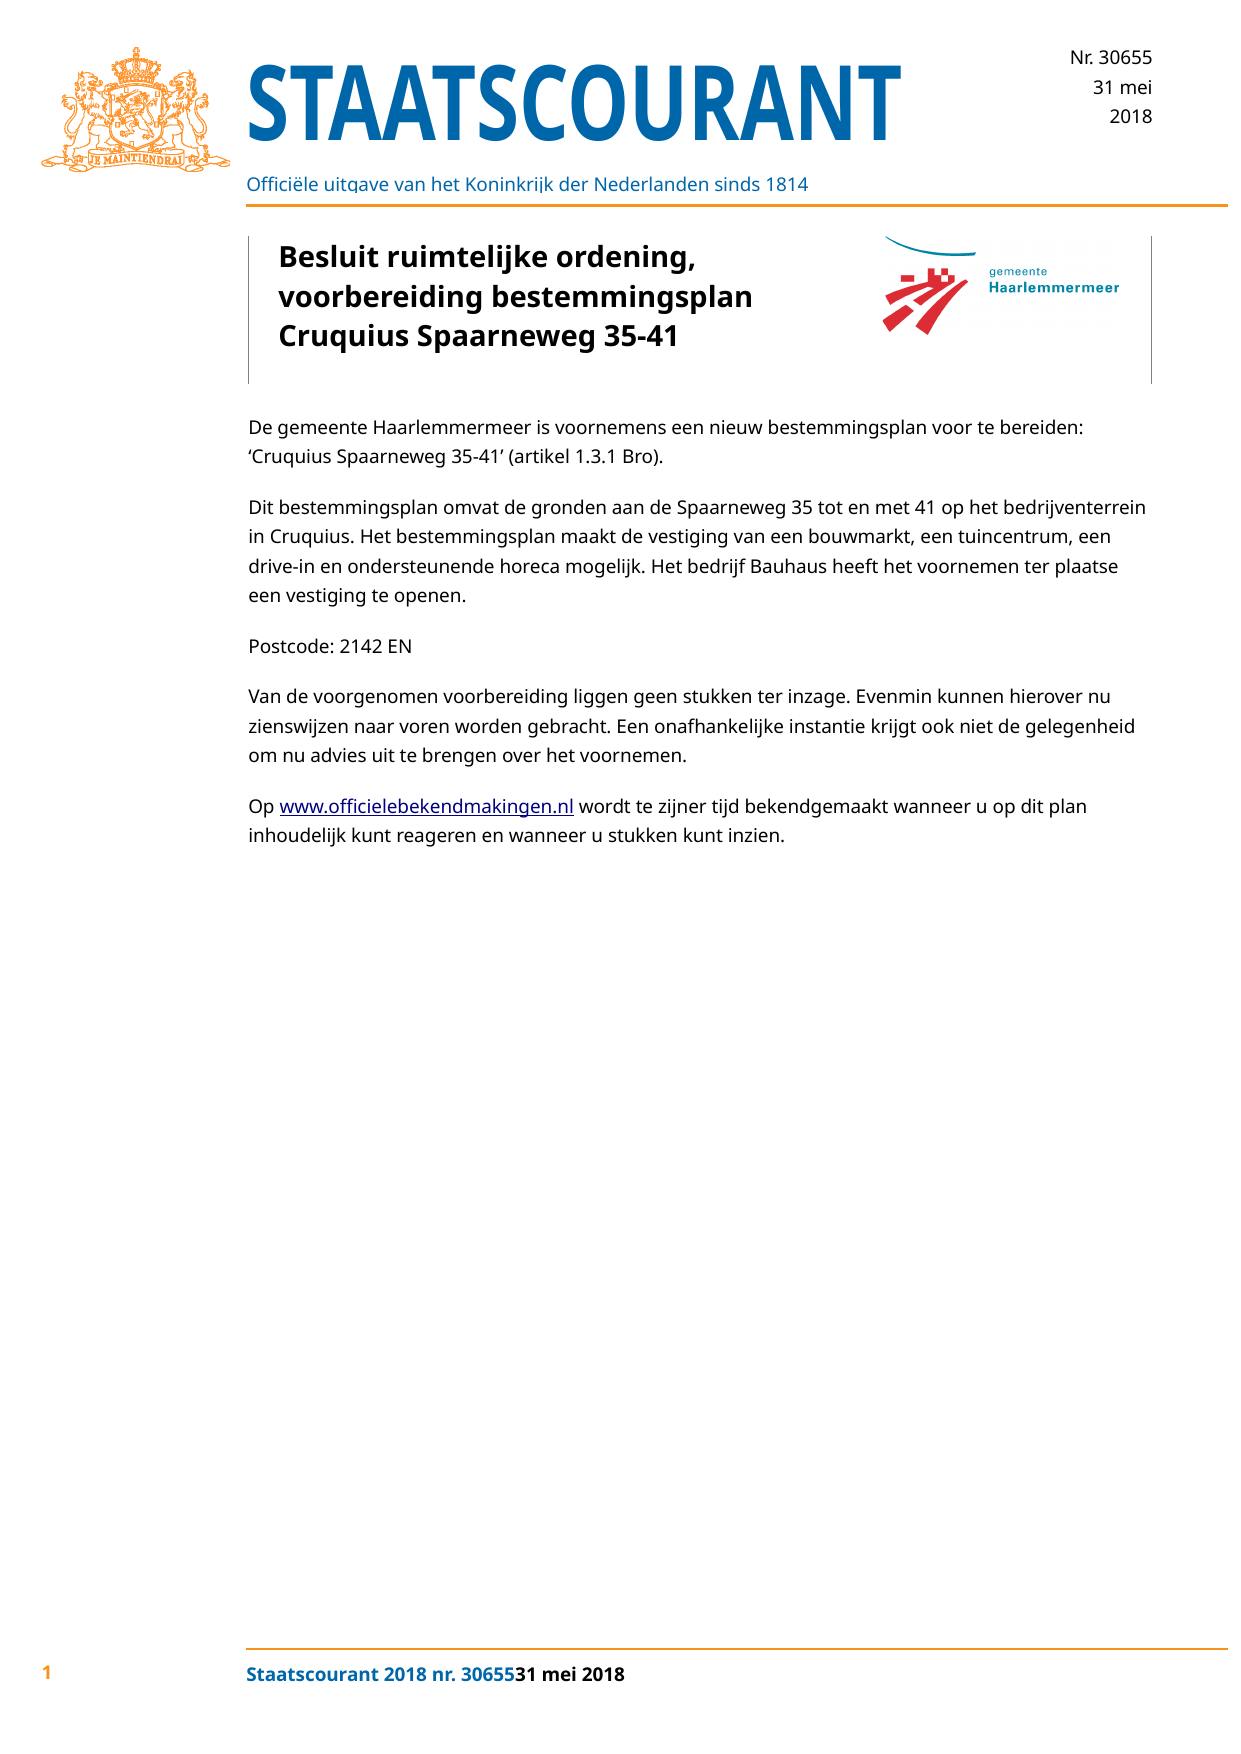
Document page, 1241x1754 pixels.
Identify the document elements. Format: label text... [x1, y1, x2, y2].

text Dit bestemmingsplan omvat de gronden aan de Spaarneweg 35 tot en met 41 op het bedrijventerrein in Cruquius. Het bestemmingsplan maakt de vestiging van een bouwmarkt, een tuincentrum, een drive-in en ondersteunende horeca mogelijk. Het bedrijf Bauhaus heeft het voornemen ter plaatse een vestiging te openen. [248, 494, 1152, 608]
table_header Besluit ruimtelijke ordening, voorbereiding bestemmingsplan Cruquius Spaarneweg 35-41 [249, 236, 850, 384]
text De gemeente Haarlemmermeer is voornemens een nieuw bestemmingsplan voor te bereiden: ‘Cruquius Spaarneweg 35-41’ (artikel 1.3.1 Bro). [248, 414, 1152, 469]
text Postcode: 2142 EN [248, 633, 1152, 659]
text Op www.officielebekendmakingen.nl wordt te zijner tijd bekendgemaakt wanneer u op dit plan inhoudelijk kunt reageren en wanneer u stukken kunt inzien. [248, 793, 1152, 848]
picture [41, 47, 231, 172]
text Van de voorgenomen voorbereiding liggen geen stukken ter inzage. Evenmin kunnen hierover nu zienswijzen naar voren worden gebracht. Een onafhankelijke instantie krijgt ook niet de gelegenheid om nu advies uit te brengen over het voornemen. [248, 683, 1152, 768]
picture [882, 236, 1119, 335]
table_header [850, 236, 1151, 384]
